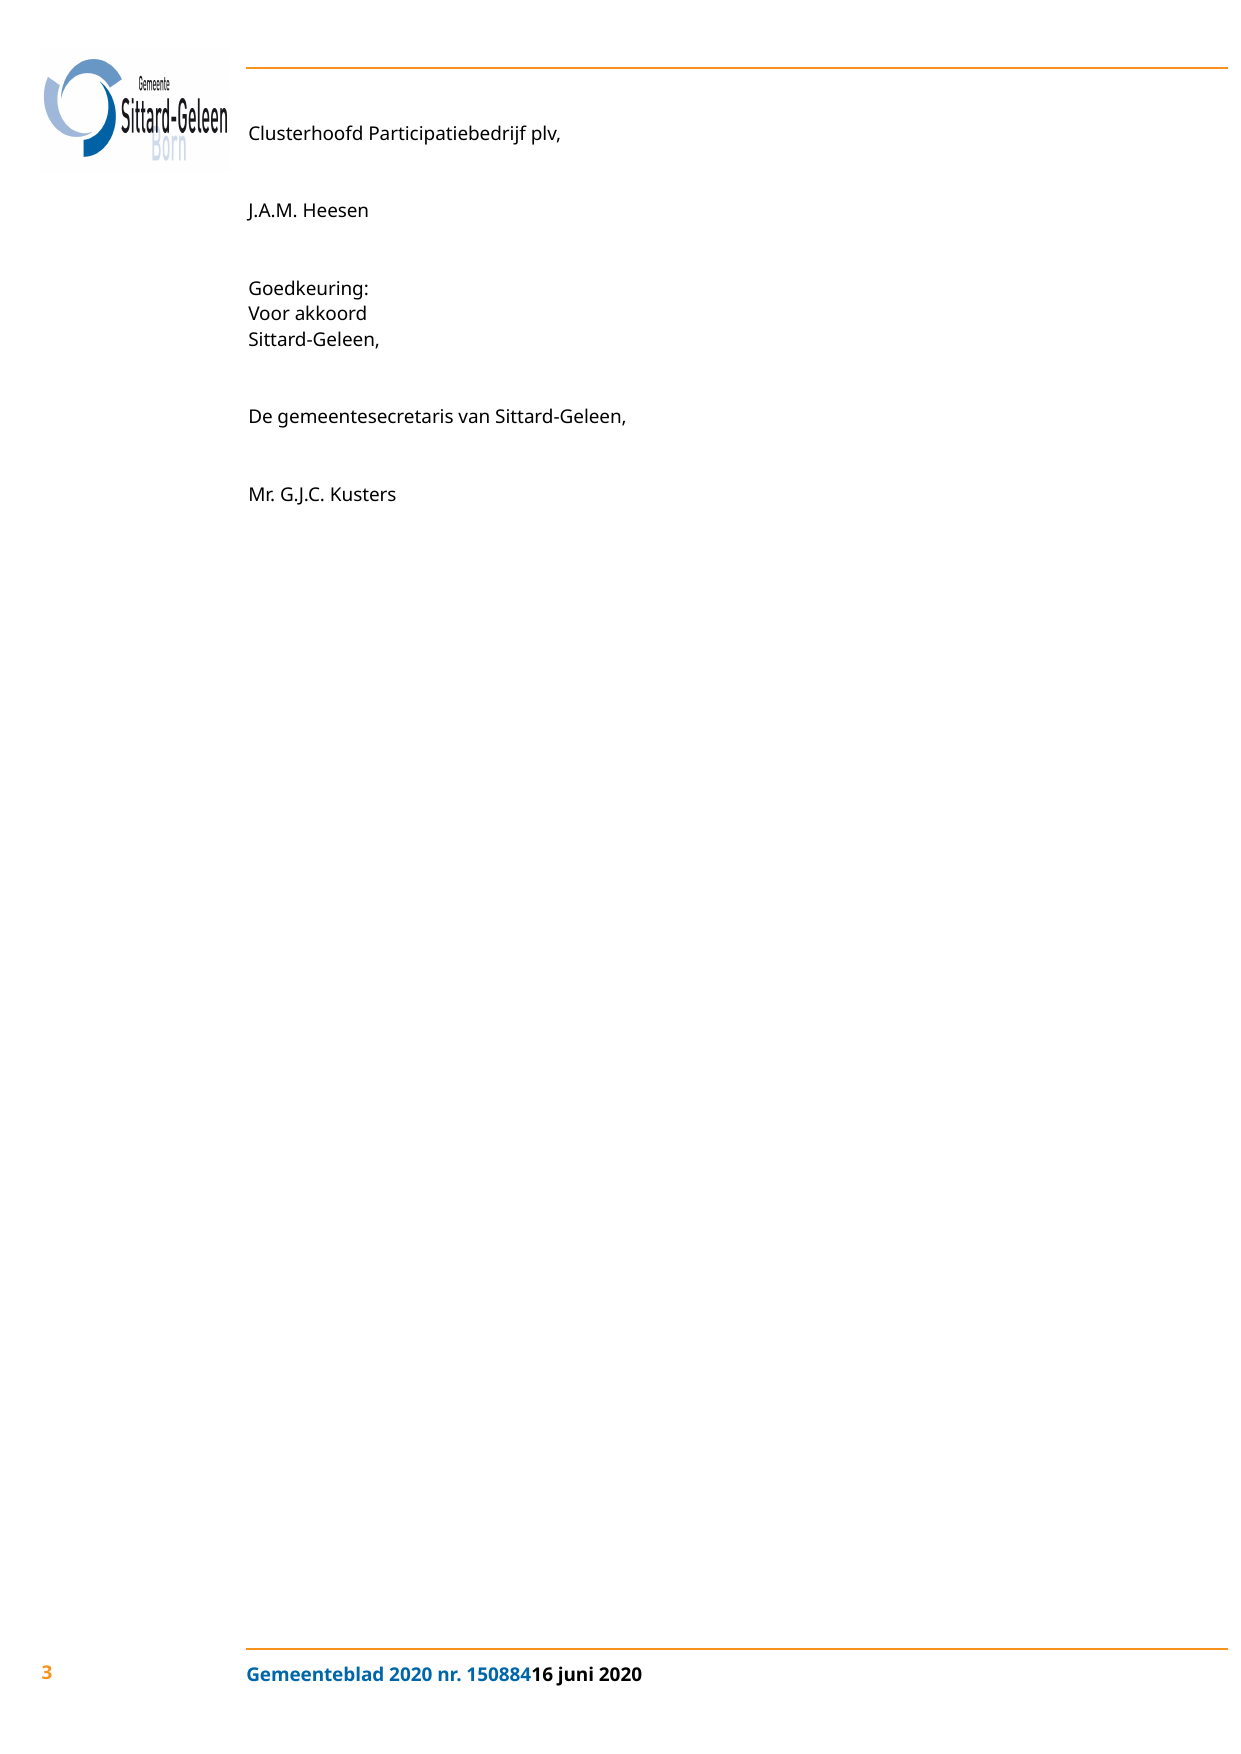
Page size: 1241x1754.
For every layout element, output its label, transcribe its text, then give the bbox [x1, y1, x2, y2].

text Clusterhoofd Participatiebedrijf plv, [248, 121, 1152, 146]
text Sittard-Geleen, [248, 326, 1152, 352]
picture [41, 47, 231, 172]
text Voor akkoord [248, 301, 1152, 326]
text J.A.M. Heesen [248, 198, 1152, 223]
text Mr. G.J.C. Kusters [248, 481, 1152, 506]
text Goedkeuring: [248, 275, 1152, 301]
text De gemeentesecretaris van Sittard-Geleen, [248, 403, 1152, 429]
